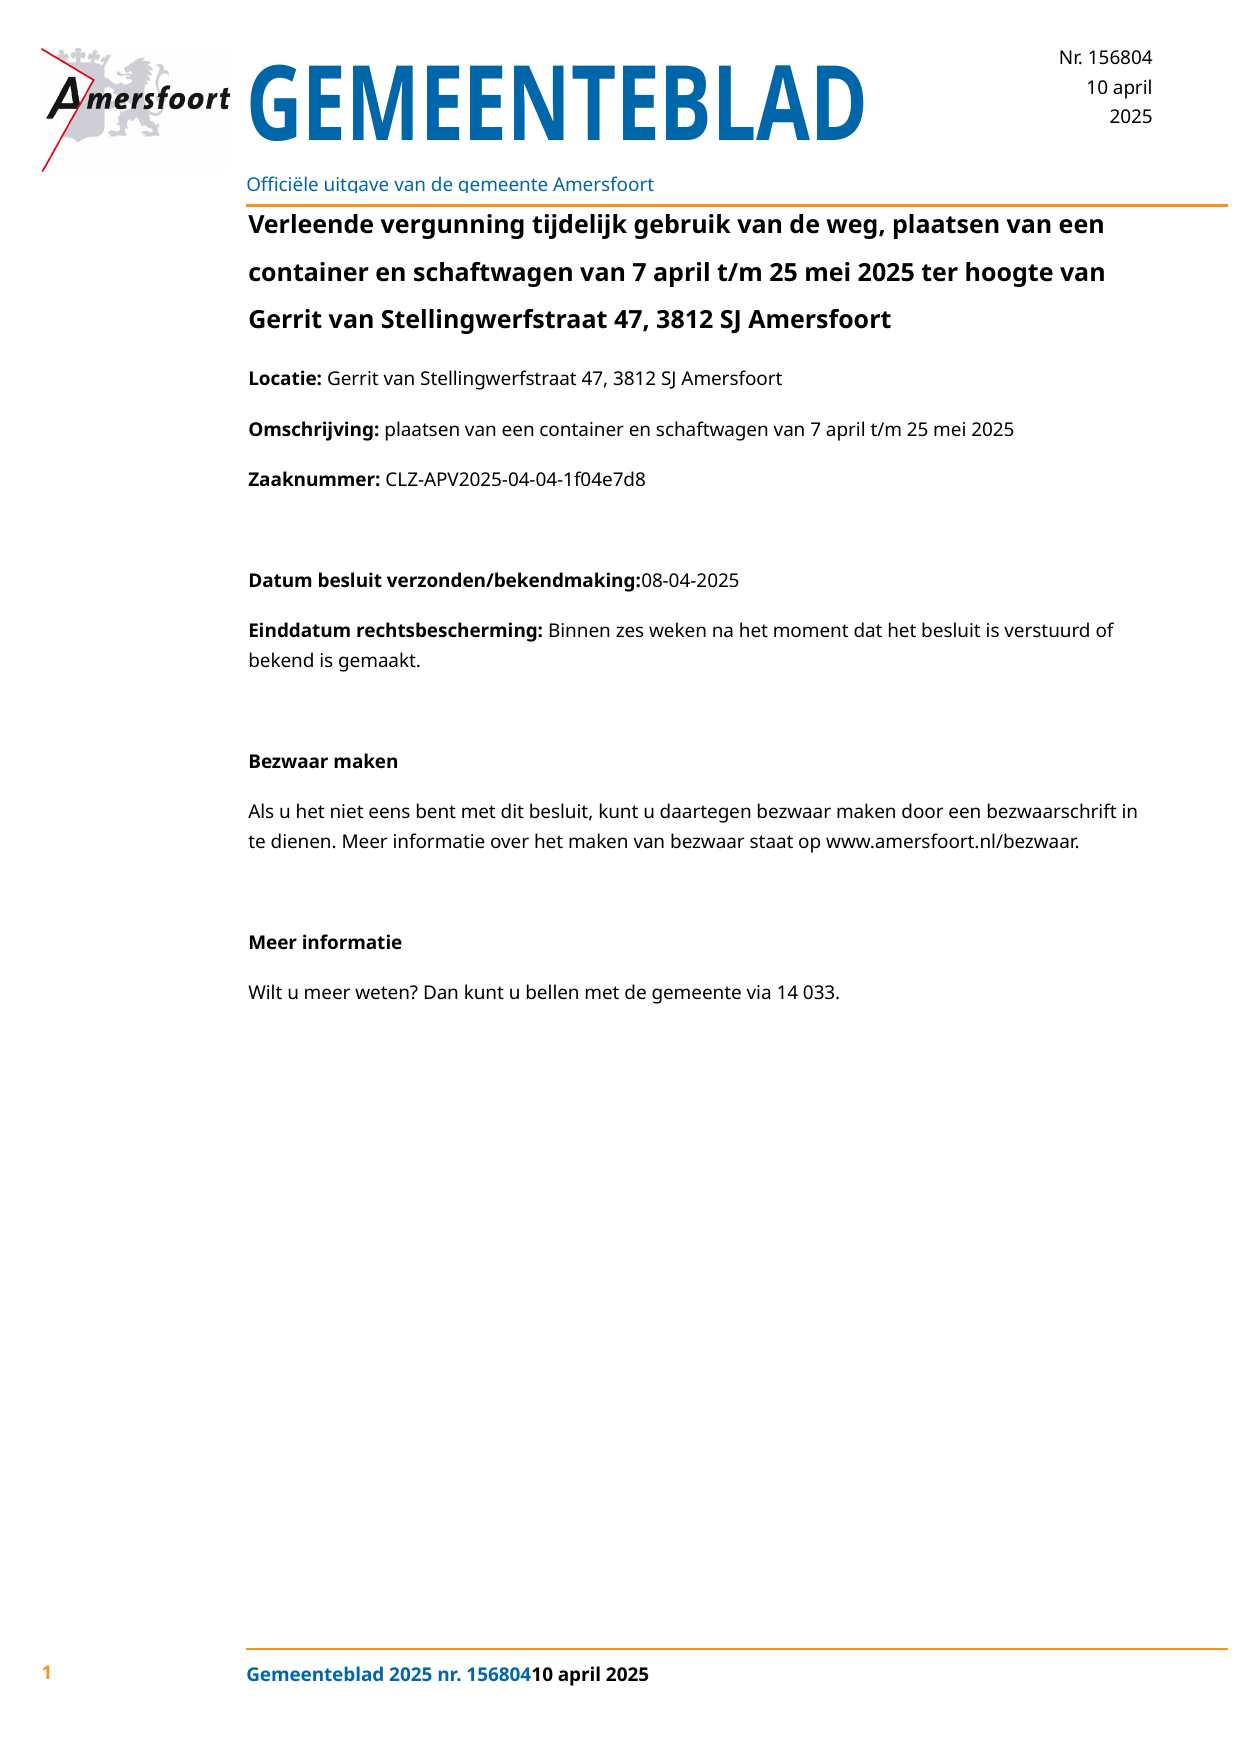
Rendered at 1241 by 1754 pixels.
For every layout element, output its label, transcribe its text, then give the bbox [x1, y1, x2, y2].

text Bezwaar maken [248, 748, 1152, 774]
picture [41, 47, 231, 172]
text Datum besluit verzonden/bekendmaking:08-04-2025 [248, 567, 1152, 593]
text Locatie: Gerrit van Stellingwerfstraat 47, 3812 SJ Amersfoort [248, 366, 1152, 391]
text Verleende vergunning tijdelijk gebruik van de weg, plaatsen van een container en schaftwagen van 7 april t/m 25 mei 2025 ter hoogte van Gerrit van Stellingwerfstraat 47, 3812 SJ Amersfoort [248, 207, 1152, 336]
text Wilt u meer weten? Dan kunt u bellen met de gemeente via 14 033. [248, 979, 1152, 1005]
text Einddatum rechtsbescherming: Binnen zes weken na het moment dat het besluit is verstuurd of bekend is gemaakt. [248, 618, 1152, 673]
text Meer informatie [248, 929, 1152, 954]
text Omschrijving: plaatsen van een container en schaftwagen van 7 april t/m 25 mei 2025 [248, 416, 1152, 442]
text Als u het niet eens bent met dit besluit, kunt u daartegen bezwaar maken door een bezwaarschrift in te dienen. Meer informatie over het maken van bezwaar staat op www.amersfoort.nl/bezwaar. [248, 798, 1152, 854]
text Zaaknummer: CLZ-APV2025-04-04-1f04e7d8 [248, 466, 1152, 492]
